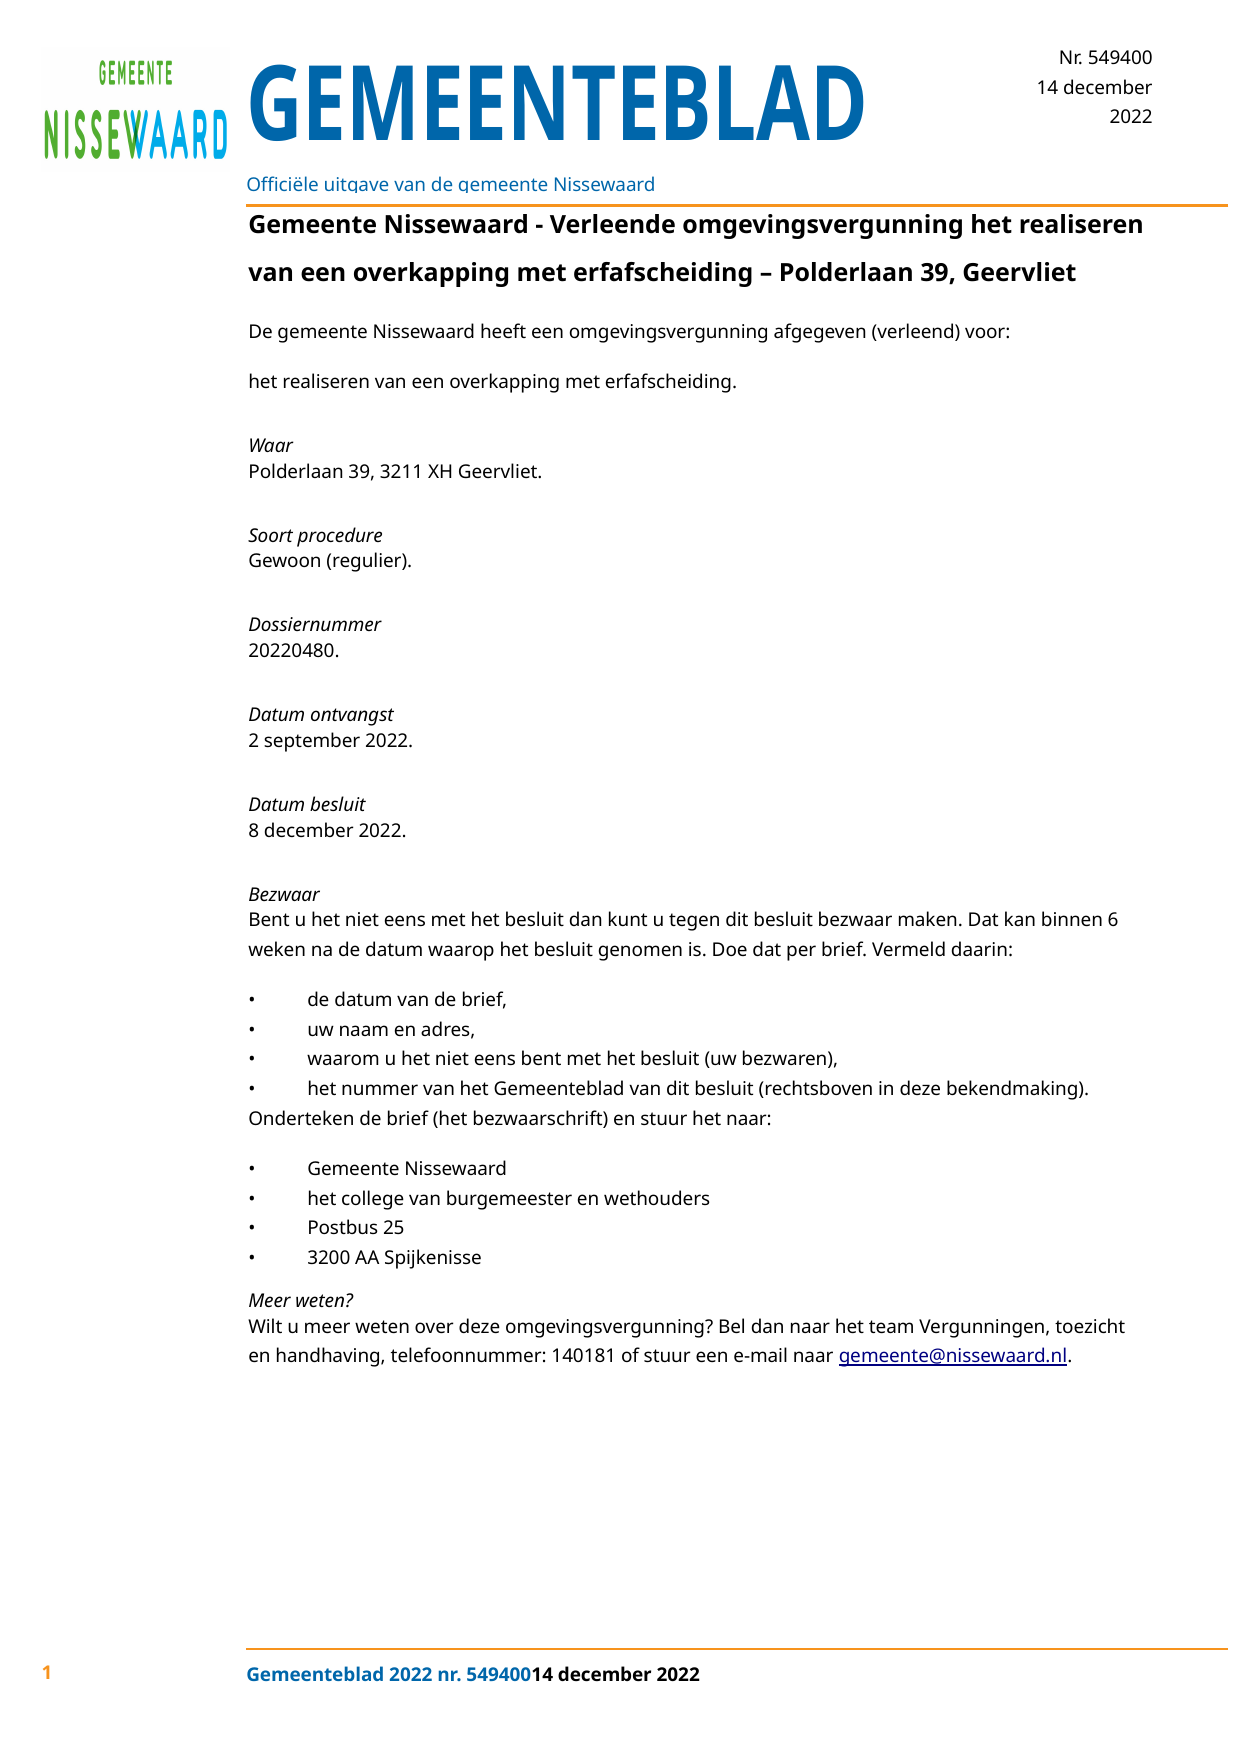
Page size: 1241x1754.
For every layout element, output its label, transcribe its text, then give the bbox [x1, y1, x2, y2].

text Waar [248, 432, 1152, 458]
text Meer weten? [248, 1287, 1152, 1313]
text 20220480. [248, 637, 1152, 663]
text De gemeente Nissewaard heeft een omgevingsvergunning afgegeven (verleend) voor: [248, 318, 1152, 344]
list het college van burgemeester en wethouders [248, 1185, 1152, 1211]
text Onderteken de brief (het bezwaarschrift) en stuur het naar: [248, 1105, 1152, 1131]
list het nummer van het Gemeenteblad van dit besluit (rechtsboven in deze bekendmaking). [248, 1075, 1152, 1101]
text Gewoon (regulier). [248, 548, 1152, 573]
text Gemeente Nissewaard - Verleende omgevingsvergunning het realiseren van een overkapping met erfafscheiding – Polderlaan 39, Geervliet [248, 207, 1152, 288]
text het realiseren van een overkapping met erfafscheiding. [248, 368, 1152, 394]
list Postbus 25 [248, 1214, 1152, 1240]
text Datum besluit [248, 791, 1152, 817]
list waarom u het niet eens bent met het besluit (uw bezwaren), [248, 1046, 1152, 1071]
list Gemeente Nissewaard [248, 1155, 1152, 1181]
text Bent u het niet eens met het besluit dan kunt u tegen dit besluit bezwaar maken. Dat kan binnen 6 weken na de datum waarop het besluit genomen is. Doe dat per brief. Vermeld daarin: [248, 906, 1152, 962]
text Datum ontvangst [248, 701, 1152, 727]
text Dossiernummer [248, 612, 1152, 637]
text 8 december 2022. [248, 817, 1152, 842]
text Wilt u meer weten over deze omgevingsvergunning? Bel dan naar het team Vergunningen, toezicht en handhaving, telefoonnummer: 140181 of stuur een e-mail naar gemeente@nissewaard.nl. [248, 1313, 1152, 1368]
text Soort procedure [248, 522, 1152, 548]
text 2 september 2022. [248, 727, 1152, 753]
list uw naam en adres, [248, 1016, 1152, 1042]
text Bezwaar [248, 881, 1152, 906]
list de datum van de brief, [248, 986, 1152, 1012]
picture [41, 47, 231, 172]
list 3200 AA Spijkenisse [248, 1244, 1152, 1270]
text Polderlaan 39, 3211 XH Geervliet. [248, 458, 1152, 484]
